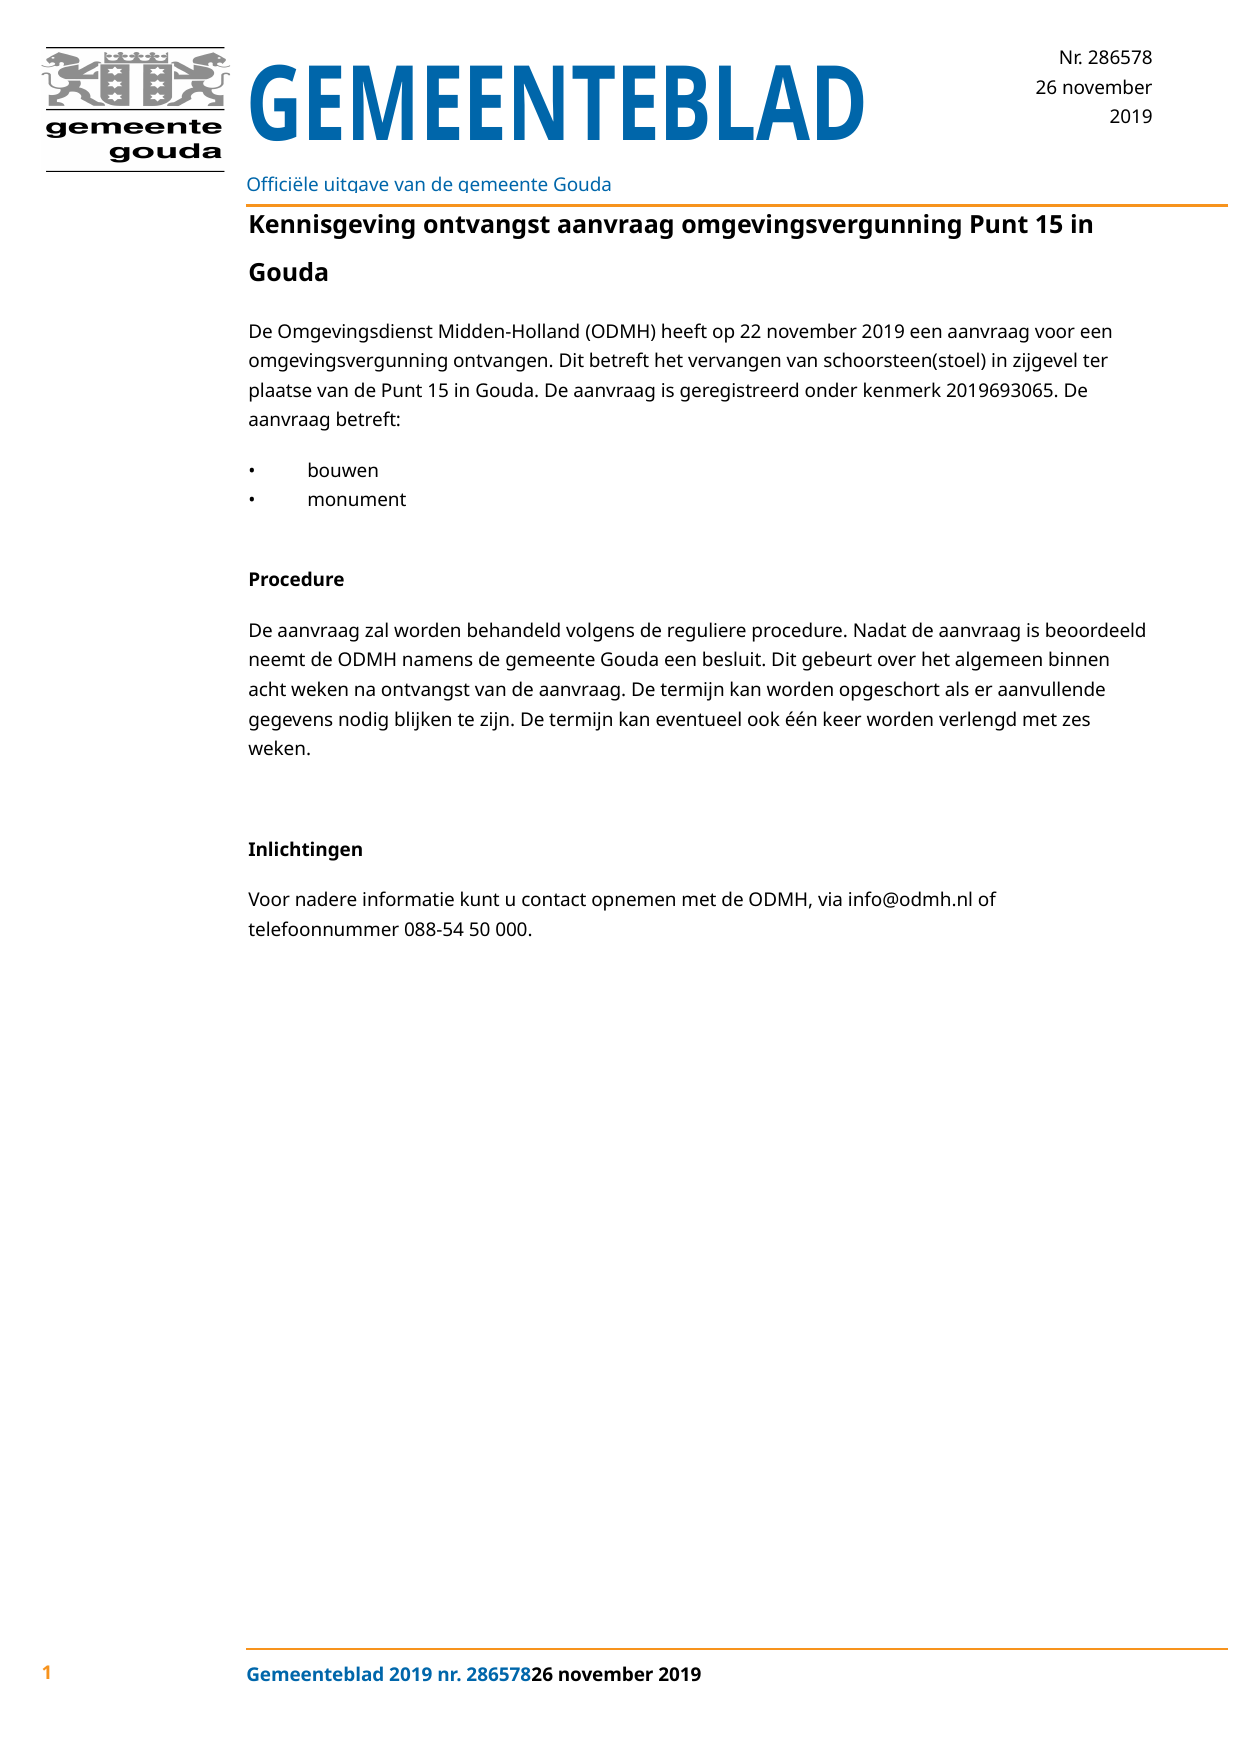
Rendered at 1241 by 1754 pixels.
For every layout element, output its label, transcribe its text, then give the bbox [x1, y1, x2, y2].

list bouwen [248, 457, 1152, 483]
picture [41, 47, 231, 172]
text De aanvraag zal worden behandeld volgens de reguliere procedure. Nadat de aanvraag is beoordeeld neemt de ODMH namens de gemeente Gouda een besluit. Dit gebeurt over het algemeen binnen acht weken na ontvangst van de aanvraag. De termijn kan worden opgeschort als er aanvullende gegevens nodig blijken te zijn. De termijn kan eventueel ook één keer worden verlengd met zes weken. [248, 617, 1152, 761]
text Procedure [248, 567, 1152, 592]
text Inlichtingen [248, 836, 1152, 862]
text Voor nadere informatie kunt u contact opnemen met de ODMH, via info@odmh.nl of telefoonnummer 088-54 50 000. [248, 887, 1152, 942]
list monument [248, 487, 1152, 512]
text Kennisgeving ontvangst aanvraag omgevingsvergunning Punt 15 in Gouda [248, 207, 1152, 288]
text De Omgevingsdienst Midden-Holland (ODMH) heeft op 22 november 2019 een aanvraag voor een omgevingsvergunning ontvangen. Dit betreft het vervangen van schoorsteen(stoel) in zijgevel ter plaatse van de Punt 15 in Gouda. De aanvraag is geregistreerd onder kenmerk 2019693065. De aanvraag betreft: [248, 318, 1152, 432]
